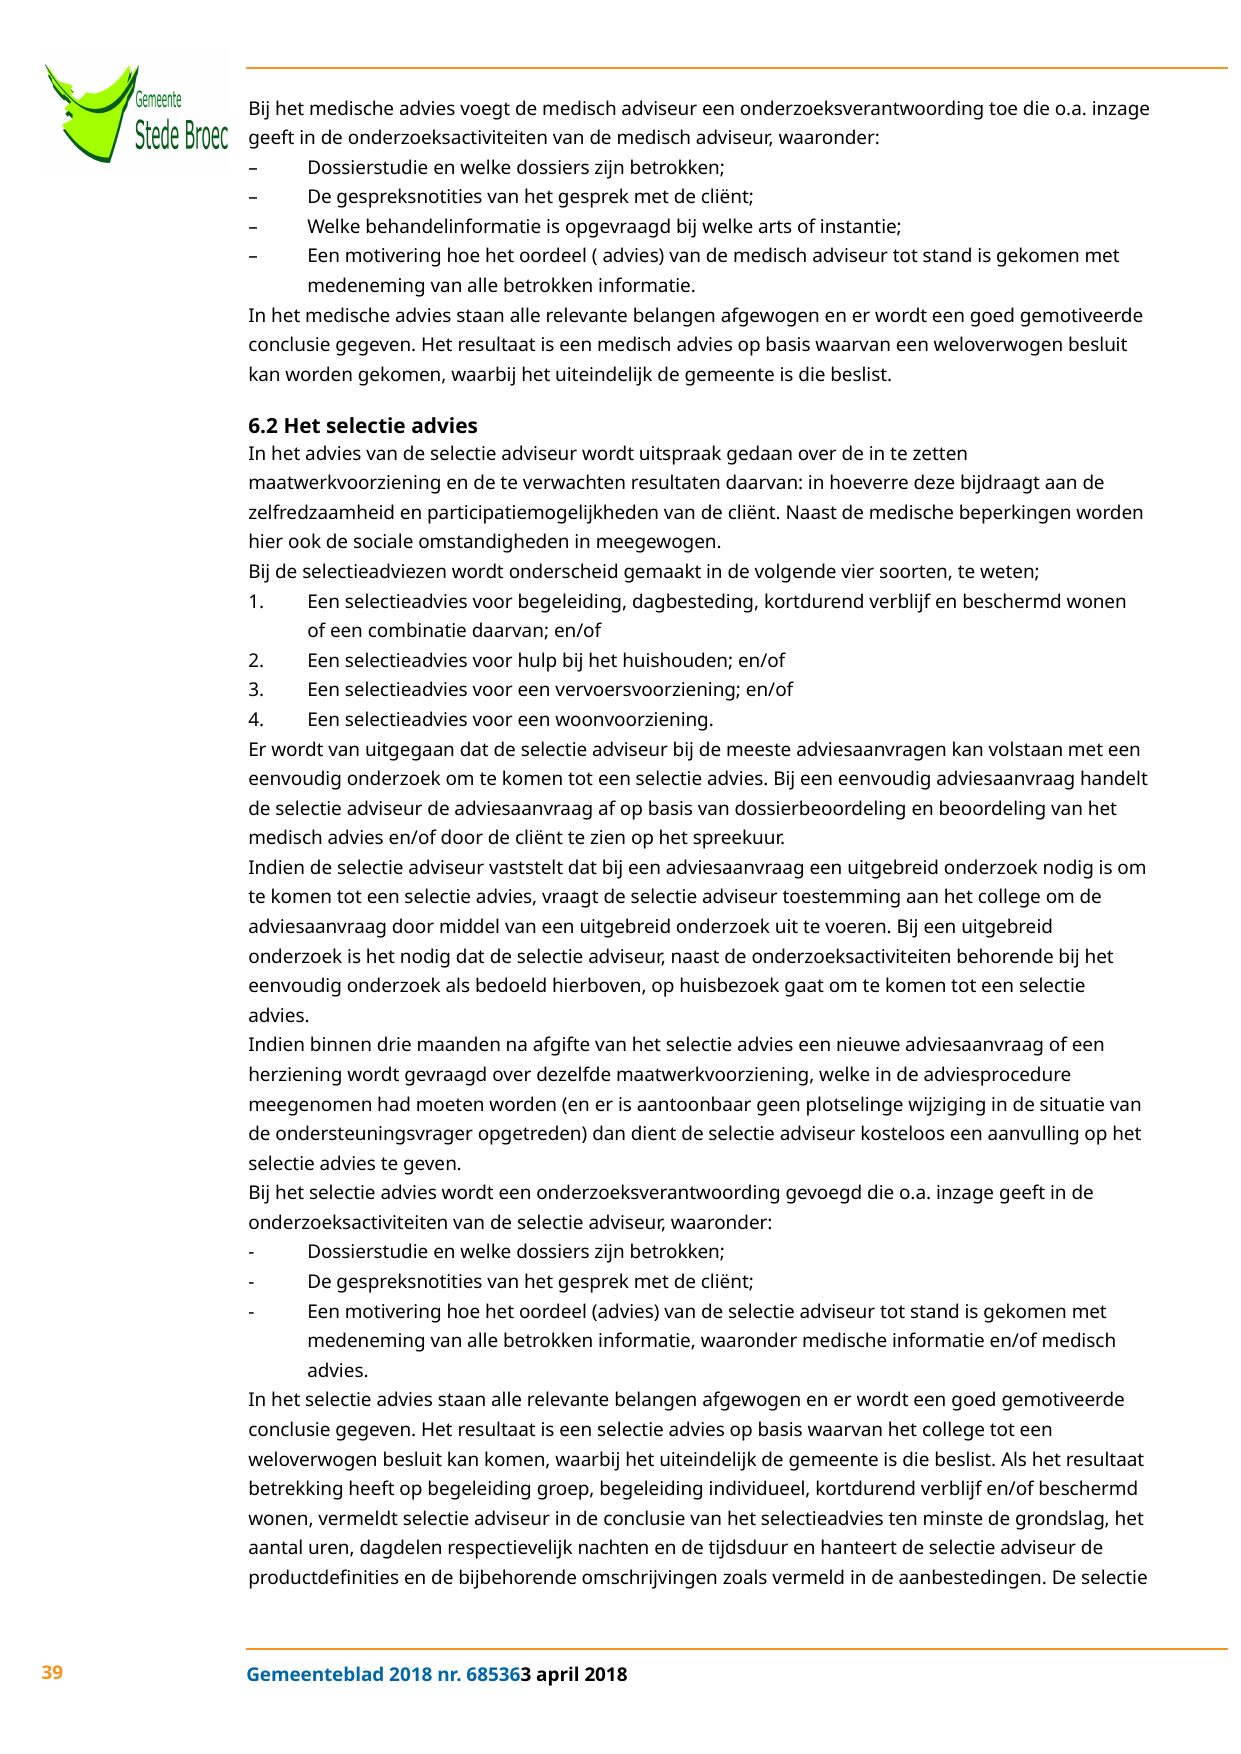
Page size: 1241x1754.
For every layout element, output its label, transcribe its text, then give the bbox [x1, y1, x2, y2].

text Er wordt van uitgegaan dat de selectie adviseur bij de meeste adviesaanvragen kan volstaan met een eenvoudig onderzoek om te komen tot een selectie advies. Bij een eenvoudig adviesaanvraag handelt de selectie adviseur de adviesaanvraag af op basis van dossierbeoordeling en beoordeling van het medisch advies en/of door de cliënt te zien op het spreekuur. [248, 736, 1152, 850]
text In het selectie advies staan alle relevante belangen afgewogen en er wordt een goed gemotiveerde conclusie gegeven. Het resultaat is een selectie advies op basis waarvan het college tot een weloverwogen besluit kan komen, waarbij het uiteindelijk de gemeente is die beslist. Als het resultaat betrekking heeft op begeleiding groep, begeleiding individueel, kortdurend verblijf en/of beschermd wonen, vermeldt selectie adviseur in de conclusie van het selectieadvies ten minste de grondslag, het aantal uren, dagdelen respectievelijk nachten en de tijdsduur en hanteert de selectie adviseur de productdefinities en de bijbehorende omschrijvingen zoals vermeld in de aanbestedingen. De selectie [248, 1387, 1152, 1590]
list Dossierstudie en welke dossiers zijn betrokken; [248, 154, 1152, 180]
list Een selectieadvies voor een vervoersvoorziening; en/of [248, 677, 1152, 702]
text Bij het medische advies voegt de medisch adviseur een onderzoeksverantwoording toe die o.a. inzage geeft in de onderzoeksactiviteiten van de medisch adviseur, waaronder: [248, 95, 1152, 150]
list Een selectieadvies voor begeleiding, dagbesteding, kortdurend verblijf en beschermd wonen [248, 588, 1152, 613]
text Indien de selectie adviseur vaststelt dat bij een adviesaanvraag een uitgebreid onderzoek nodig is om te komen tot een selectie advies, vraagt de selectie adviseur toestemming aan het college om de adviesaanvraag door middel van een uitgebreid onderzoek uit te voeren. Bij een uitgebreid onderzoek is het nodig dat de selectie adviseur, naast de onderzoeksactiviteiten behorende bij het eenvoudig onderzoek als bedoeld hierboven, op huisbezoek gaat om te komen tot een selectie advies. [248, 854, 1152, 1028]
list Een selectieadvies voor hulp bij het huishouden; en/of [248, 647, 1152, 673]
list Een selectieadvies voor een woonvoorziening. [248, 706, 1152, 732]
text In het advies van de selectie adviseur wordt uitspraak gedaan over de in te zetten maatwerkvoorziening en de te verwachten resultaten daarvan: in hoeverre deze bijdraagt aan de zelfredzaamheid en participatiemogelijkheden van de cliënt. Naast de medische beperkingen worden hier ook de sociale omstandigheden in meegewogen. [248, 440, 1152, 554]
list Welke behandelinformatie is opgevraagd bij welke arts of instantie; [248, 213, 1152, 239]
text Indien binnen drie maanden na afgifte van het selectie advies een nieuwe adviesaanvraag of een herziening wordt gevraagd over dezelfde maatwerkvoorziening, welke in de adviesprocedure meegenomen had moeten worden (en er is aantoonbaar geen plotselinge wijziging in de situatie van de ondersteuningsvrager opgetreden) dan dient de selectie adviseur kosteloos een aanvulling op het selectie advies te geven. [248, 1032, 1152, 1176]
text 6.2 Het selectie advies [248, 411, 1152, 440]
list Dossierstudie en welke dossiers zijn betrokken; [248, 1239, 1152, 1264]
text Bij het selectie advies wordt een onderzoeksverantwoording gevoegd die o.a. inzage geeft in de onderzoeksactiviteiten van de selectie adviseur, waaronder: [248, 1179, 1152, 1235]
list De gespreksnotities van het gesprek met de cliënt; [248, 1268, 1152, 1294]
list De gespreksnotities van het gesprek met de cliënt; [248, 183, 1152, 209]
text In het medische advies staan alle relevante belangen afgewogen en er wordt een goed gemotiveerde conclusie gegeven. Het resultaat is een medisch advies op basis waarvan een weloverwogen besluit kan worden gekomen, waarbij het uiteindelijk de gemeente is die beslist. [248, 302, 1152, 387]
list Een motivering hoe het oordeel ( advies) van de medisch adviseur tot stand is gekomen met medeneming van alle betrokken informatie. [248, 243, 1152, 298]
list of een combinatie daarvan; en/of [248, 617, 1152, 643]
text Bij de selectieadviezen wordt onderscheid gemaakt in de volgende vier soorten, te weten; [248, 558, 1152, 584]
picture [41, 47, 231, 172]
list Een motivering hoe het oordeel (advies) van de selectie adviseur tot stand is gekomen met medeneming van alle betrokken informatie, waaronder medische informatie en/of medisch advies. [248, 1298, 1152, 1383]
